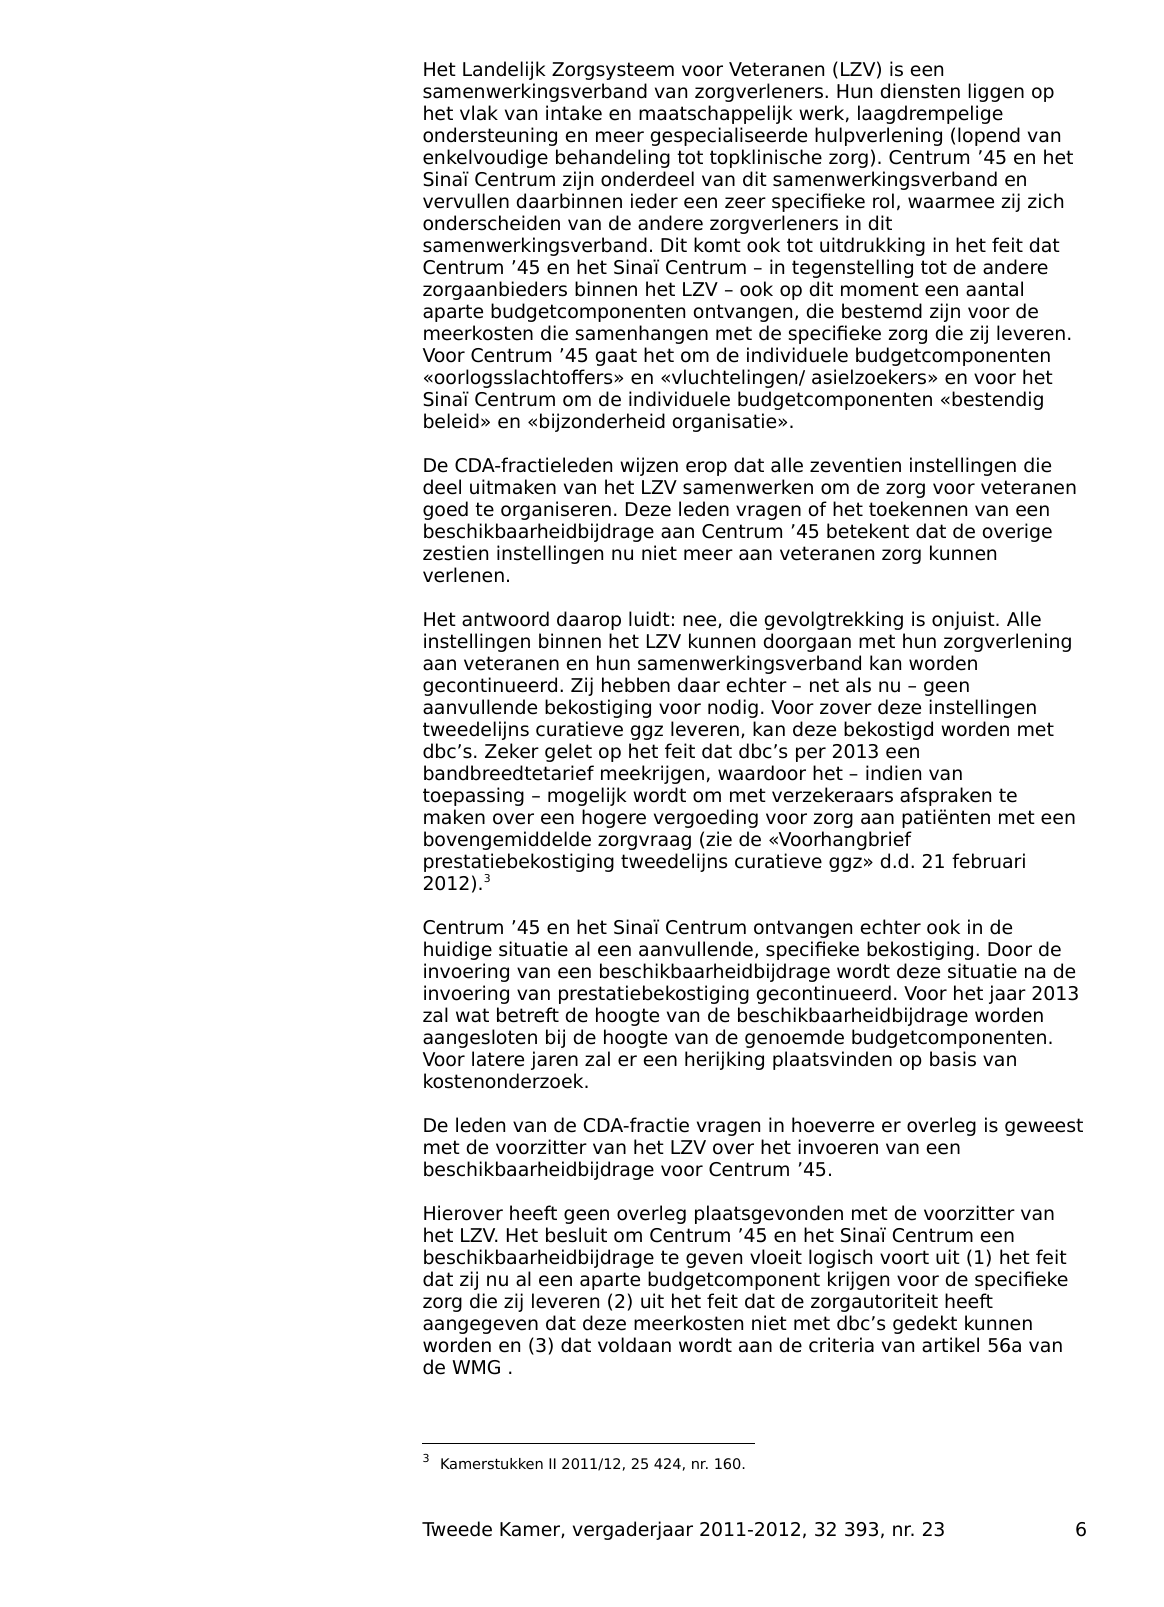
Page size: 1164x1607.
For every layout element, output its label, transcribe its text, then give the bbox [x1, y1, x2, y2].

text De leden van de CDA-fractie vragen in hoeverre er overleg is geweest met de voorzitter van het LZV over het invoeren van een beschikbaarheidbijdrage voor Centrum ’45. [422, 1115, 1087, 1181]
text De CDA-fractieleden wijzen erop dat alle zeventien instellingen die deel uitmaken van het LZV samenwerken om de zorg voor veteranen goed te organiseren. Deze leden vragen of het toekennen van een beschikbaarheidbijdrage aan Centrum ’45 betekent dat de overige zestien instellingen nu niet meer aan veteranen zorg kunnen verlenen. [422, 455, 1087, 587]
text Het antwoord daarop luidt: nee, die gevolgtrekking is onjuist. Alle instellingen binnen het LZV kunnen doorgaan met hun zorgverlening aan veteranen en hun samenwerkingsverband kan worden gecontinueerd. Zij hebben daar echter – net als nu – geen aanvullende bekostiging voor nodig. Voor zover deze instellingen tweedelijns curatieve ggz leveren, kan deze bekostigd worden met dbc’s. Zeker gelet op het feit dat dbc’s per 2013 een bandbreedtetarief meekrijgen, waardoor het – indien van toepassing – mogelijk wordt om met verzekeraars afspraken te maken over een hogere vergoeding voor zorg aan patiënten met een bovengemiddelde zorgvraag (zie de «Voorhangbrief prestatiebekostiging tweedelijns curatieve ggz» d.d. 21 februari 2012). [422, 609, 1087, 895]
text Hierover heeft geen overleg plaatsgevonden met de voorzitter van het LZV. Het besluit om Centrum ’45 en het Sinaï Centrum een beschikbaarheidbijdrage te geven vloeit logisch voort uit (1) het feit dat zij nu al een aparte budgetcomponent krijgen voor de specifieke zorg die zij leveren (2) uit het feit dat de zorgautoriteit heeft aangegeven dat deze meerkosten niet met dbc’s gedekt kunnen worden en (3) dat voldaan wordt aan de criteria van artikel 56a van de WMG . [422, 1203, 1087, 1379]
text Centrum ’45 en het Sinaï Centrum ontvangen echter ook in de huidige situatie al een aanvullende, specifieke bekostiging. Door de invoering van een beschikbaarheidbijdrage wordt deze situatie na de invoering van prestatiebekostiging gecontinueerd. Voor het jaar 2013 zal wat betreft de hoogte van de beschikbaarheidbijdrage worden aangesloten bij de hoogte van de genoemde budgetcomponenten. Voor latere jaren zal er een herijking plaatsvinden op basis van kostenonderzoek. [422, 917, 1087, 1093]
text Kamerstukken II 2011/12, 25 424, nr. 160. [422, 1452, 1087, 1474]
text Het Landelijk Zorgsysteem voor Veteranen (LZV) is een samenwerkingsverband van zorgverleners. Hun diensten liggen op het vlak van intake en maatschappelijk werk, laagdrempelige ondersteuning en meer gespecialiseerde hulpverlening (lopend van enkelvoudige behandeling tot topklinische zorg). Centrum ’45 en het Sinaï Centrum zijn onderdeel van dit samenwerkingsverband en vervullen daarbinnen ieder een zeer specifieke rol, waarmee zij zich onderscheiden van de andere zorgverleners in dit samenwerkingsverband. Dit komt ook tot uitdrukking in het feit dat Centrum ’45 en het Sinaï Centrum – in tegenstelling tot de andere zorgaanbieders binnen het LZV – ook op dit moment een aantal aparte budgetcomponenten ontvangen, die bestemd zijn voor de meerkosten die samenhangen met de specifieke zorg die zij leveren. Voor Centrum ’45 gaat het om de individuele budgetcomponenten «oorlogsslachtoffers» en «vluchtelingen/ asielzoekers» en voor het Sinaï Centrum om de individuele budgetcomponenten «bestendig beleid» en «bijzonderheid organisatie». [422, 59, 1087, 433]
